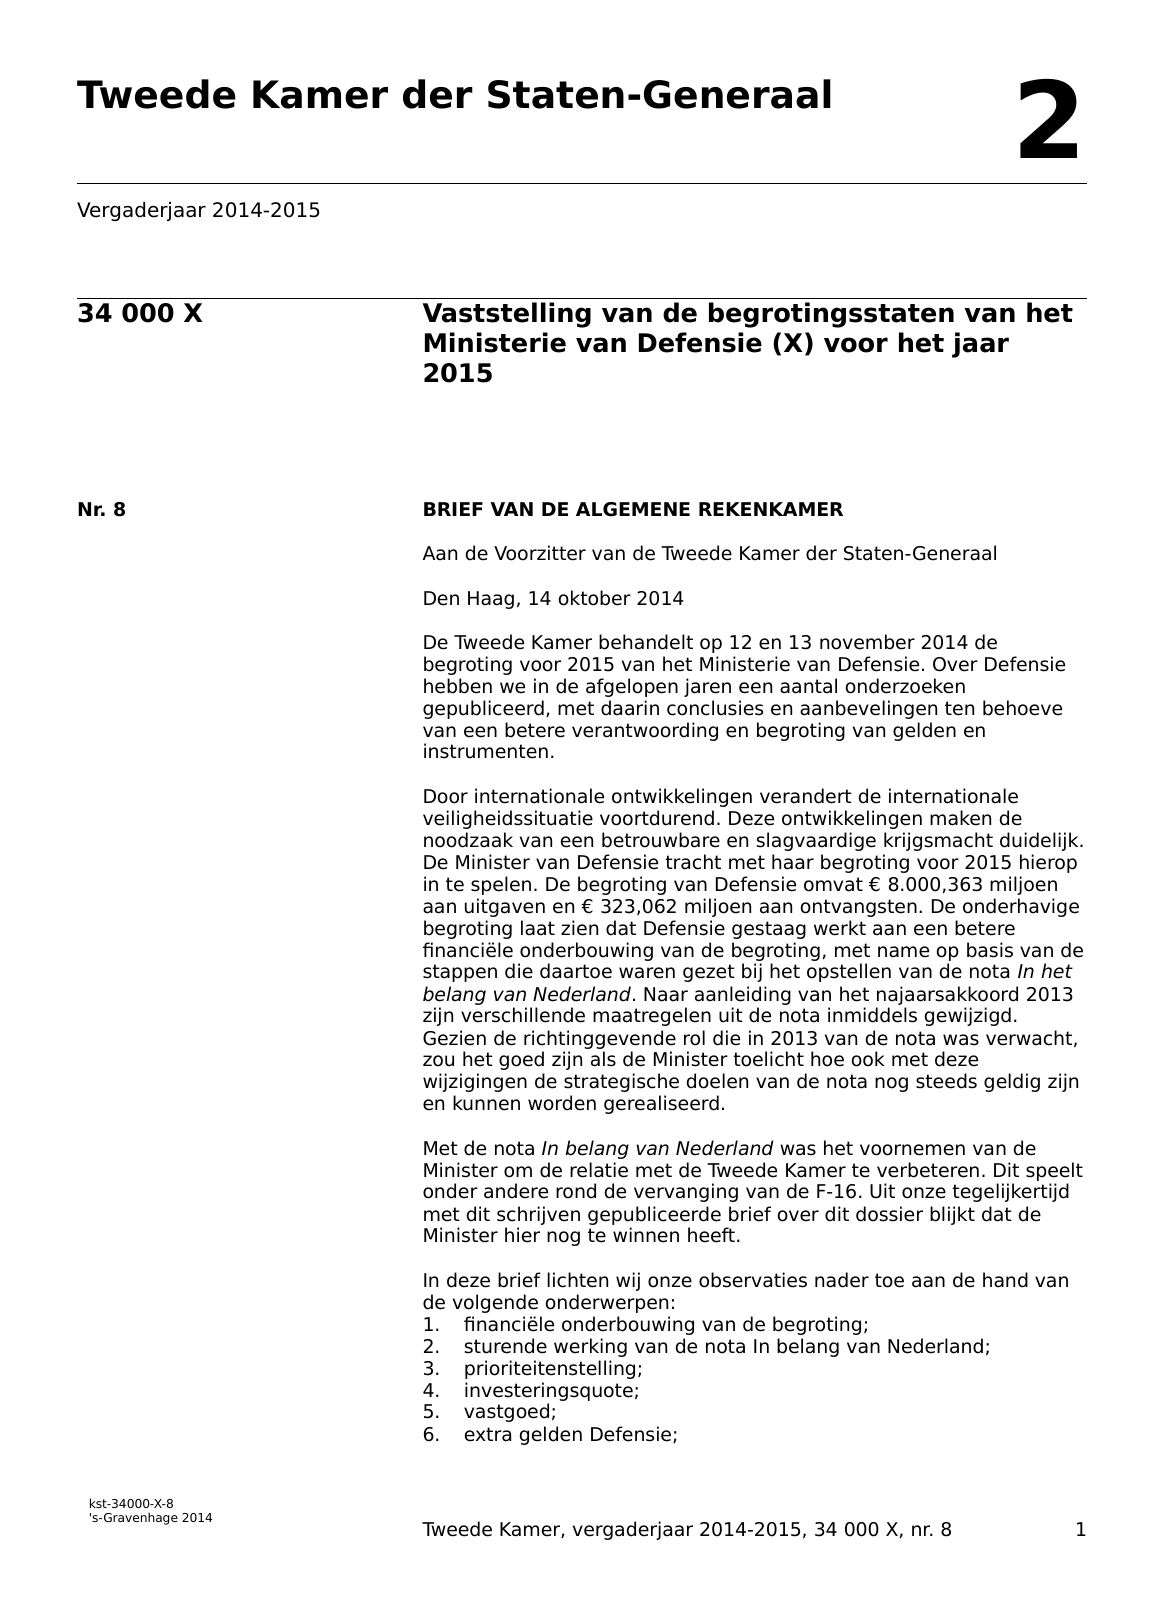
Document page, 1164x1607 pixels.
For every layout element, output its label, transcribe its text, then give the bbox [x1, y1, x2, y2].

text 5. vastgoed; [422, 1401, 1087, 1423]
subtitle Nr. 8 BRIEF VAN DE ALGEMENE REKENKAMER [77, 499, 1087, 521]
text Met de nota In belang van Nederland was het voornemen van de Minister om de relatie met de Tweede Kamer te verbeteren. Dit speelt onder andere rond de vervanging van de F-16. Uit onze tegelijkertijd met dit schrijven gepubliceerde brief over dit dossier blijkt dat de Minister hier nog te winnen heeft. [422, 1137, 1087, 1247]
table_header 2 [886, 59, 1087, 183]
text 4. investeringsquote; [422, 1379, 1087, 1401]
table_header Tweede Kamer der Staten-Generaal [77, 59, 886, 183]
text kst-34000-X-8 [88, 1497, 323, 1511]
text 3. prioriteitenstelling; [422, 1357, 1087, 1379]
text 6. extra gelden Defensie; [422, 1423, 1087, 1445]
text In deze brief lichten wij onze observaties nader toe aan de hand van de volgende onderwerpen: [422, 1269, 1087, 1313]
table_cell Vergaderjaar 2014-2015 [77, 184, 1087, 298]
text Den Haag, 14 oktober 2014 [422, 587, 1087, 609]
text 1. financiële onderbouwing van de begroting; [422, 1313, 1087, 1336]
text De Tweede Kamer behandelt op 12 en 13 november 2014 de begroting voor 2015 van het Ministerie van Defensie. Over Defensie hebben we in de afgelopen jaren een aantal onderzoeken gepubliceerd, met daarin conclusies en aanbevelingen ten behoeve van een betere verantwoording en begroting van gelden en instrumenten. [422, 632, 1087, 763]
subtitle 34 000 X Vaststelling van de begrotingsstaten van het Ministerie van Defensie (X) voor het jaar 2015 [77, 299, 1087, 388]
text 's-Gravenhage 2014 [88, 1511, 323, 1525]
text Aan de Voorzitter van de Tweede Kamer der Staten-Generaal [422, 543, 1087, 565]
text 2. sturende werking van de nota In belang van Nederland; [422, 1336, 1087, 1357]
text Door internationale ontwikkelingen verandert de internationale veiligheidssituatie voortdurend. Deze ontwikkelingen maken de noodzaak van een betrouwbare en slagvaardige krijgsmacht duidelijk. De Minister van Defensie tracht met haar begroting voor 2015 hierop in te spelen. De begroting van Defensie omvat € 8.000,363 miljoen aan uitgaven en € 323,062 miljoen aan ontvangsten. De onderhavige begroting laat zien dat Defensie gestaag werkt aan een betere financiële onderbouwing van de begroting, met name op basis van de stappen die daartoe waren gezet bij het opstellen van de nota In het belang van Nederland. Naar aanleiding van het najaarsakkoord 2013 zijn verschillende maatregelen uit de nota inmiddels gewijzigd. Gezien de richtinggevende rol die in 2013 van de nota was verwacht, zou het goed zijn als de Minister toelicht hoe ook met deze wijzigingen de strategische doelen van de nota nog steeds geldig zijn en kunnen worden gerealiseerd. [422, 786, 1087, 1115]
